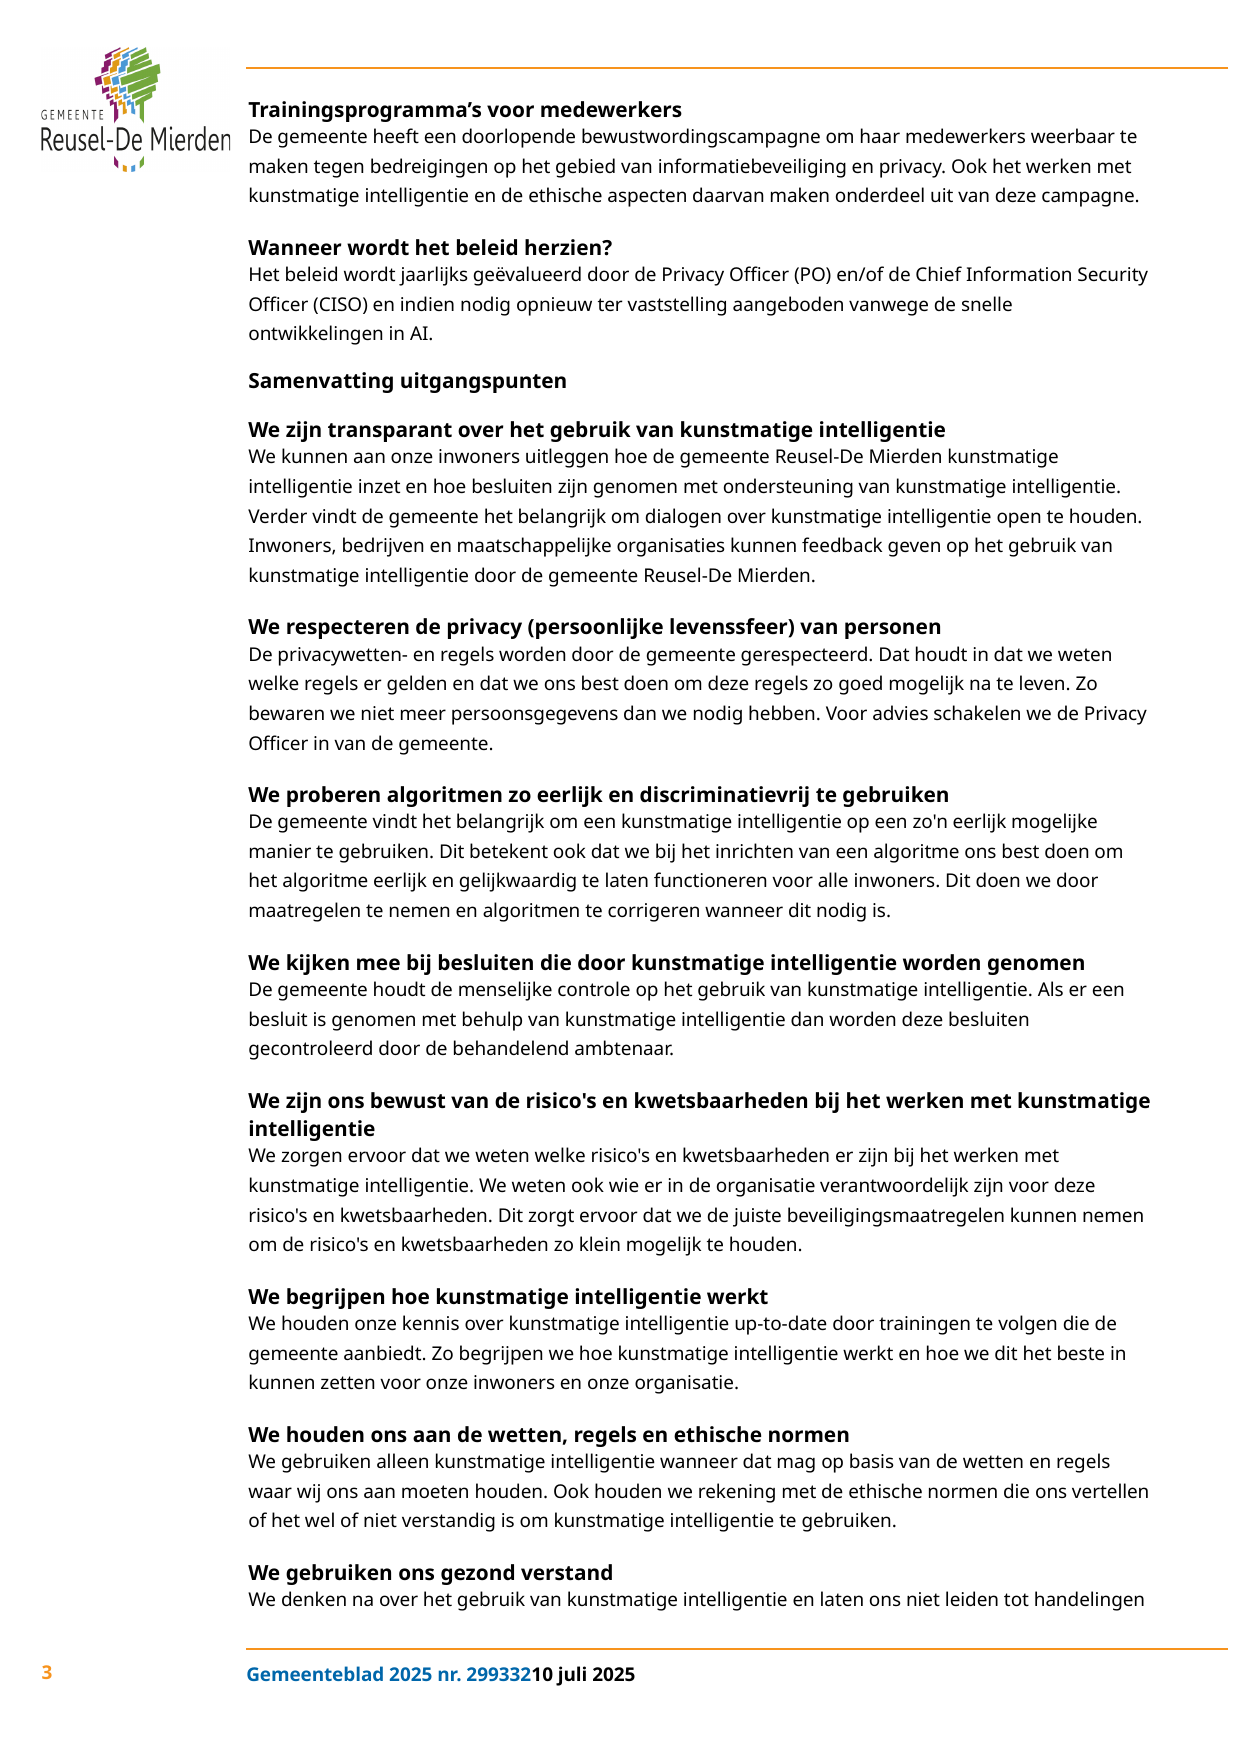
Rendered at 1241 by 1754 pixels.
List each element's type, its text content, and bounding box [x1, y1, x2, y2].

text Wanneer wordt het beleid herzien? [248, 233, 1152, 261]
text We proberen algoritmen zo eerlijk en discriminatievrij te gebruiken [248, 780, 1152, 808]
text Trainingsprogramma’s voor medewerkers [248, 95, 1152, 123]
text De gemeente heeft een doorlopende bewustwordingscampagne om haar medewerkers weerbaar te maken tegen bedreigingen op het gebied van informatiebeveiliging en privacy. Ook het werken met kunstmatige intelligentie en de ethische aspecten daarvan maken onderdeel uit van deze campagne. [248, 123, 1152, 208]
text Samenvatting uitgangspunten [248, 366, 1152, 394]
text We zijn ons bewust van de risico's en kwetsbaarheden bij het werken met kunstmatige intelligentie [248, 1086, 1152, 1143]
text We zijn transparant over het gebruik van kunstmatige intelligentie [248, 415, 1152, 444]
text We gebruiken alleen kunstmatige intelligentie wanneer dat mag op basis van de wetten en regels waar wij ons aan moeten houden. Ook houden we rekening met de ethische normen die ons vertellen of het wel of niet verstandig is om kunstmatige intelligentie te gebruiken. [248, 1448, 1152, 1533]
text De gemeente houdt de menselijke controle op het gebruik van kunstmatige intelligentie. Als er een besluit is genomen met behulp van kunstmatige intelligentie dan worden deze besluiten gecontroleerd door de behandelend ambtenaar. [248, 976, 1152, 1061]
text We gebruiken ons gezond verstand [248, 1558, 1152, 1586]
text We kijken mee bij besluiten die door kunstmatige intelligentie worden genomen [248, 948, 1152, 976]
text We kunnen aan onze inwoners uitleggen hoe de gemeente Reusel-De Mierden kunstmatige intelligentie inzet en hoe besluiten zijn genomen met ondersteuning van kunstmatige intelligentie. Verder vindt de gemeente het belangrijk om dialogen over kunstmatige intelligentie open te houden. Inwoners, bedrijven en maatschappelijke organisaties kunnen feedback geven op het gebruik van kunstmatige intelligentie door de gemeente Reusel-De Mierden. [248, 444, 1152, 588]
text We houden ons aan de wetten, regels en ethische normen [248, 1420, 1152, 1448]
text We begrijpen hoe kunstmatige intelligentie werkt [248, 1282, 1152, 1310]
text De privacywetten- en regels worden door de gemeente gerespecteerd. Dat houdt in dat we weten welke regels er gelden en dat we ons best doen om deze regels zo goed mogelijk na te leven. Zo bewaren we niet meer persoonsgegevens dan we nodig hebben. Voor advies schakelen we de Privacy Officer in van de gemeente. [248, 641, 1152, 755]
picture [41, 47, 231, 172]
text Het beleid wordt jaarlijks geëvalueerd door de Privacy Officer (PO) en/of de Chief Information Security Officer (CISO) en indien nodig opnieuw ter vaststelling aangeboden vanwege de snelle ontwikkelingen in AI. [248, 261, 1152, 346]
text De gemeente vindt het belangrijk om een kunstmatige intelligentie op een zo'n eerlijk mogelijke manier te gebruiken. Dit betekent ook dat we bij het inrichten van een algoritme ons best doen om het algoritme eerlijk en gelijkwaardig te laten functioneren voor alle inwoners. Dit doen we door maatregelen te nemen en algoritmen te corrigeren wanneer dit nodig is. [248, 808, 1152, 923]
text We respecteren de privacy (persoonlijke levenssfeer) van personen [248, 612, 1152, 641]
text We houden onze kennis over kunstmatige intelligentie up-to-date door trainingen te volgen die de gemeente aanbiedt. Zo begrijpen we hoe kunstmatige intelligentie werkt en hoe we dit het beste in kunnen zetten voor onze inwoners en onze organisatie. [248, 1310, 1152, 1395]
text We zorgen ervoor dat we weten welke risico's en kwetsbaarheden er zijn bij het werken met kunstmatige intelligentie. We weten ook wie er in de organisatie verantwoordelijk zijn voor deze risico's en kwetsbaarheden. Dit zorgt ervoor dat we de juiste beveiligingsmaatregelen kunnen nemen om de risico's en kwetsbaarheden zo klein mogelijk te houden. [248, 1143, 1152, 1257]
text We denken na over het gebruik van kunstmatige intelligentie en laten ons niet leiden tot handelingen [248, 1586, 1152, 1612]
